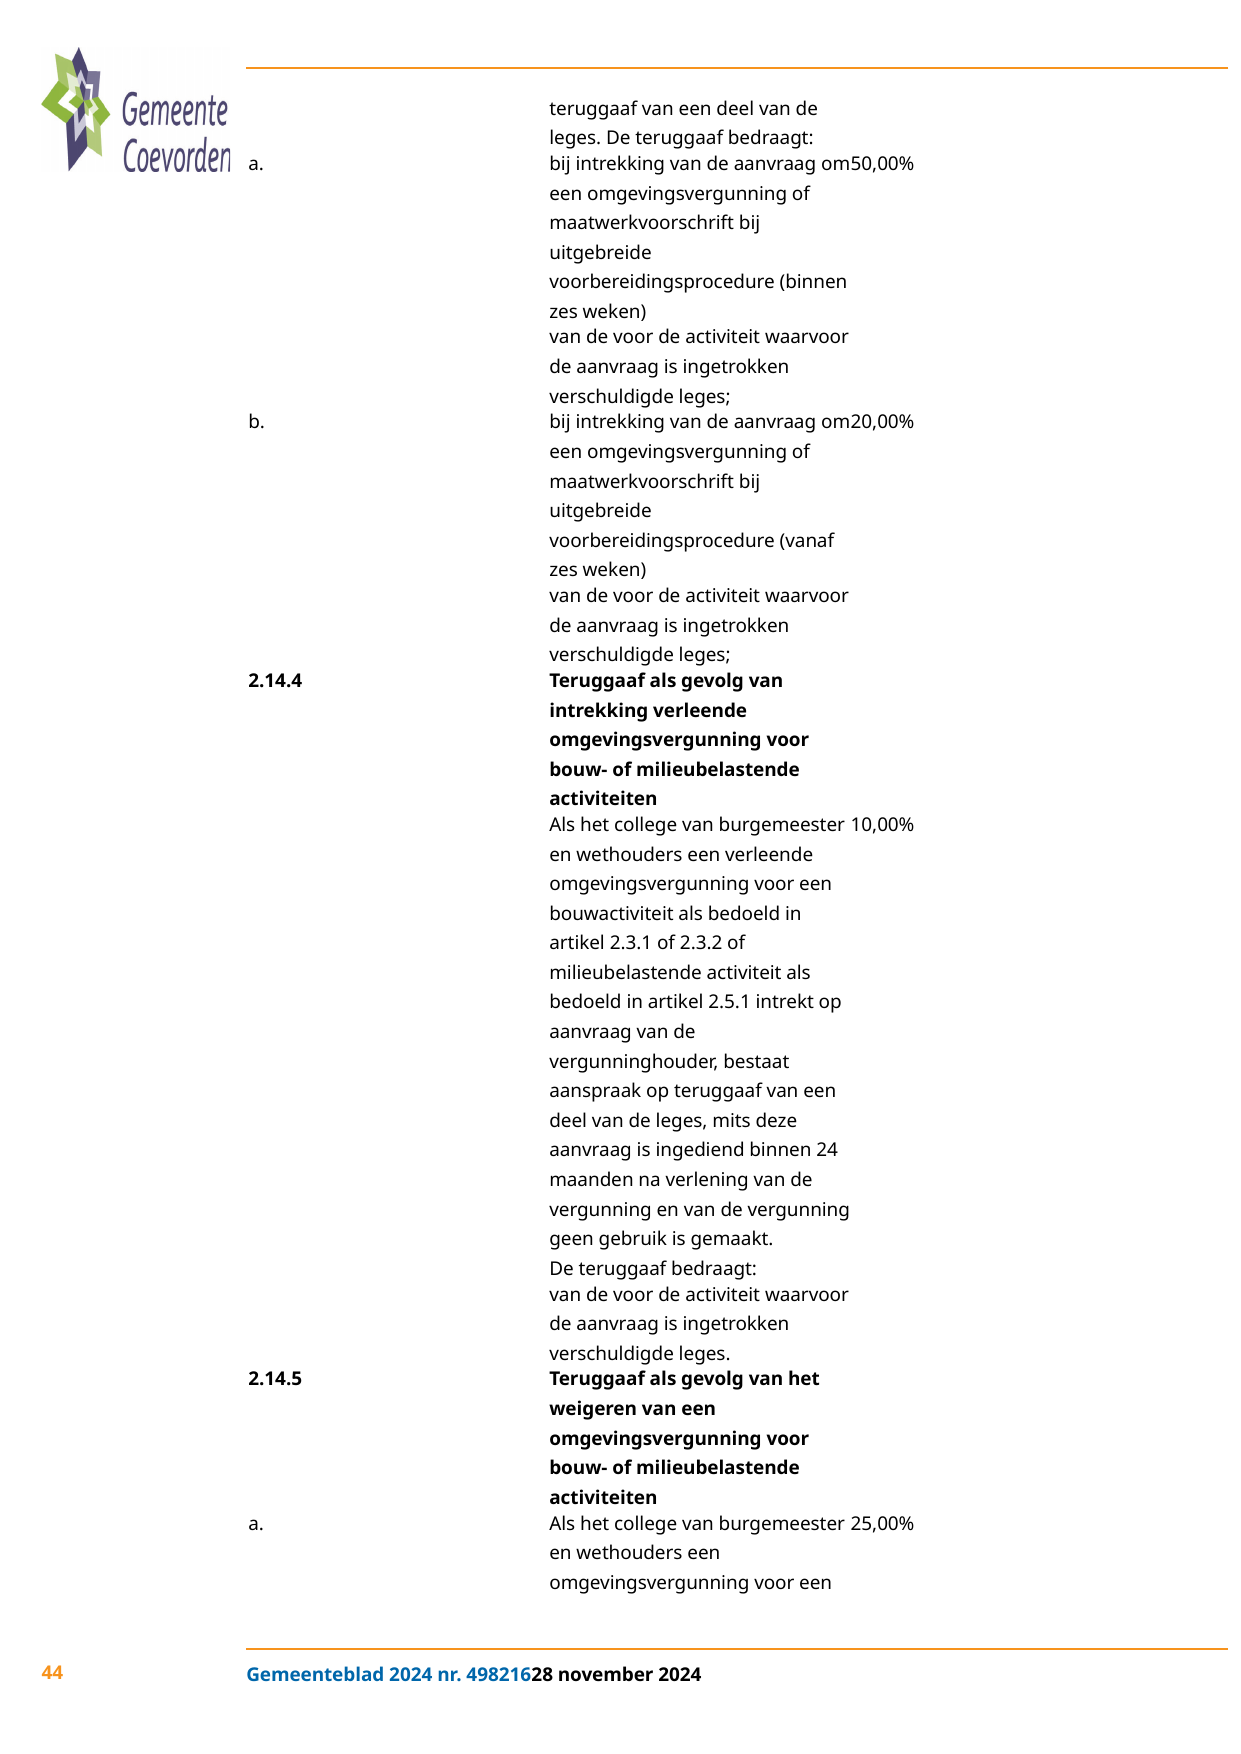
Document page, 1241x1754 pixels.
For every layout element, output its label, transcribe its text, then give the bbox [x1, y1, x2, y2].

table_cell 50,00% [850, 150, 1152, 324]
table_cell van de voor de activiteit waarvoor de aanvraag is ingetrokken verschuldigde leges; [549, 582, 850, 667]
table_cell van de voor de activiteit waarvoor de aanvraag is ingetrokken verschuldigde leges. [549, 1281, 850, 1366]
table_cell Als het college van burgemeester en wethouders een verleende omgevingsvergunning voor een bouwactiviteit als bedoeld in artikel 2.3.1 of 2.3.2 of milieubelastende activiteit als bedoeld in artikel 2.5.1 intrekt op aanvraag van de vergunninghouder, bestaat aanspraak op teruggaaf van een deel van de leges, mits deze aanvraag is ingediend binnen 24 maanden na verlening van de vergunning en van de vergunning geen gebruik is gemaakt. De teruggaaf bedraagt: [549, 811, 850, 1281]
table_cell teruggaaf van een deel van de leges. De teruggaaf bedraagt: [549, 95, 850, 150]
table_cell [850, 582, 1152, 667]
table_cell 25,00% [850, 1510, 1152, 1594]
table_cell [850, 95, 1152, 150]
table_cell bij intrekking van de aanvraag om een omgevingsvergunning of maatwerkvoorschrift bij uitgebreide voorbereidingsprocedure (binnen zes weken) [549, 150, 850, 324]
table_cell 2.14.4 [248, 667, 549, 811]
table_cell [850, 1281, 1152, 1366]
table_cell 10,00% [850, 811, 1152, 1281]
table_cell a. [248, 150, 549, 324]
table_cell [850, 667, 1152, 811]
table_cell [248, 811, 549, 1281]
table_cell 2.14.5 [248, 1366, 549, 1510]
table_cell Als het college van burgemeester en wethouders een omgevingsvergunning voor een [549, 1510, 850, 1594]
table_cell a. [248, 1510, 549, 1594]
table_cell 20,00% [850, 409, 1152, 582]
table_cell [248, 95, 549, 150]
table_cell b. [248, 409, 549, 582]
table_cell bij intrekking van de aanvraag om een omgevingsvergunning of maatwerkvoorschrift bij uitgebreide voorbereidingsprocedure (vanaf zes weken) [549, 409, 850, 582]
table_cell [850, 324, 1152, 409]
picture [41, 47, 231, 172]
table_cell [248, 582, 549, 667]
table_cell [248, 1281, 549, 1366]
table_cell van de voor de activiteit waarvoor de aanvraag is ingetrokken verschuldigde leges; [549, 324, 850, 409]
table_cell Teruggaaf als gevolg van intrekking verleende omgevingsvergunning voor bouw- of milieubelastende activiteiten [549, 667, 850, 811]
table_cell Teruggaaf als gevolg van het weigeren van een omgevingsvergunning voor bouw- of milieubelastende activiteiten [549, 1366, 850, 1510]
table_cell [248, 324, 549, 409]
table_cell [850, 1366, 1152, 1510]
